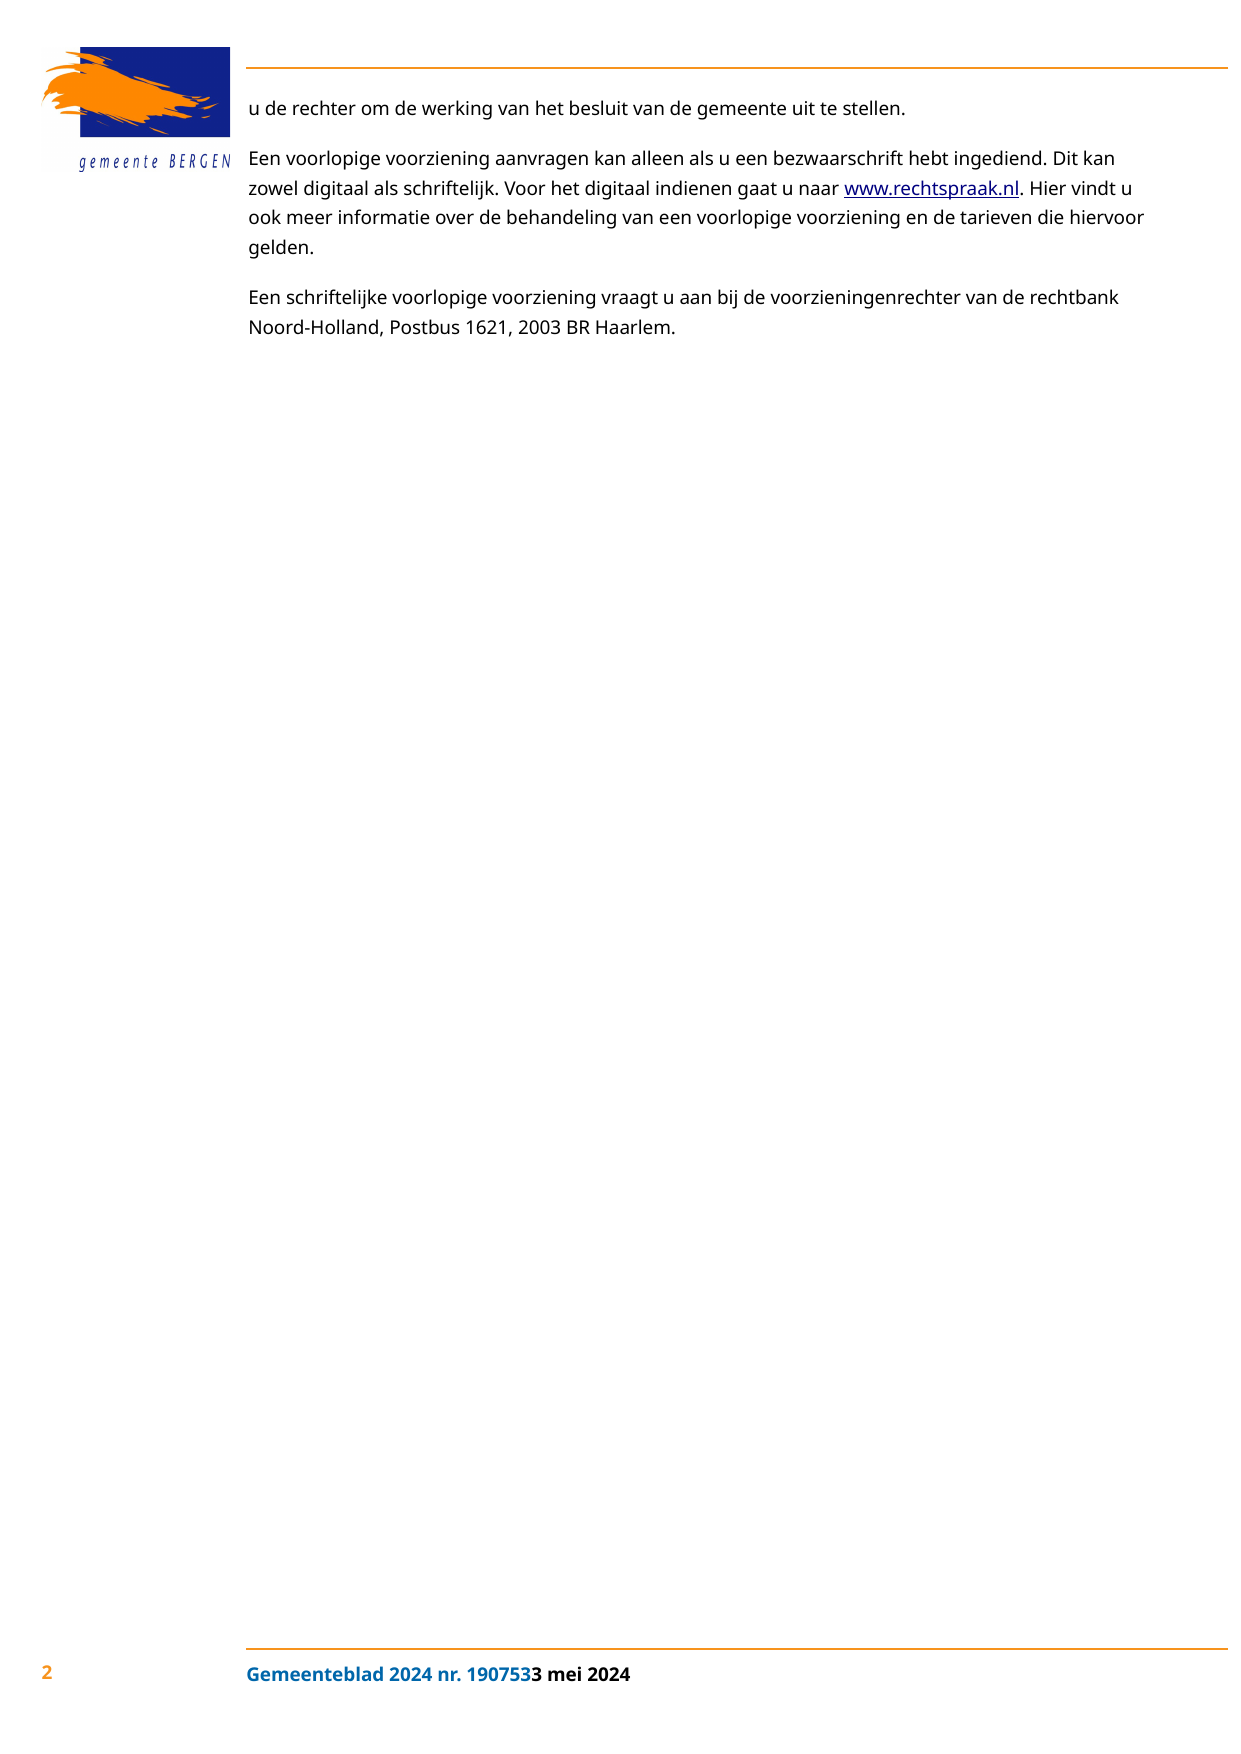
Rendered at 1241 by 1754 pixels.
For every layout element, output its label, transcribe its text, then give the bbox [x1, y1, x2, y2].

text Een voorlopige voorziening aanvragen kan alleen als u een bezwaarschrift hebt ingediend. Dit kan zowel digitaal als schriftelijk. Voor het digitaal indienen gaat u naar www.rechtspraak.nl. Hier vindt u ook meer informatie over de behandeling van een voorlopige voorziening en de tarieven die hiervoor gelden. [248, 145, 1152, 260]
text u de rechter om de werking van het besluit van de gemeente uit te stellen. [248, 95, 1152, 121]
text Een schriftelijke voorlopige voorziening vraagt u aan bij de voorzieningenrechter van de rechtbank Noord-Holland, Postbus 1621, 2003 BR Haarlem. [248, 284, 1152, 340]
picture [41, 47, 231, 172]
